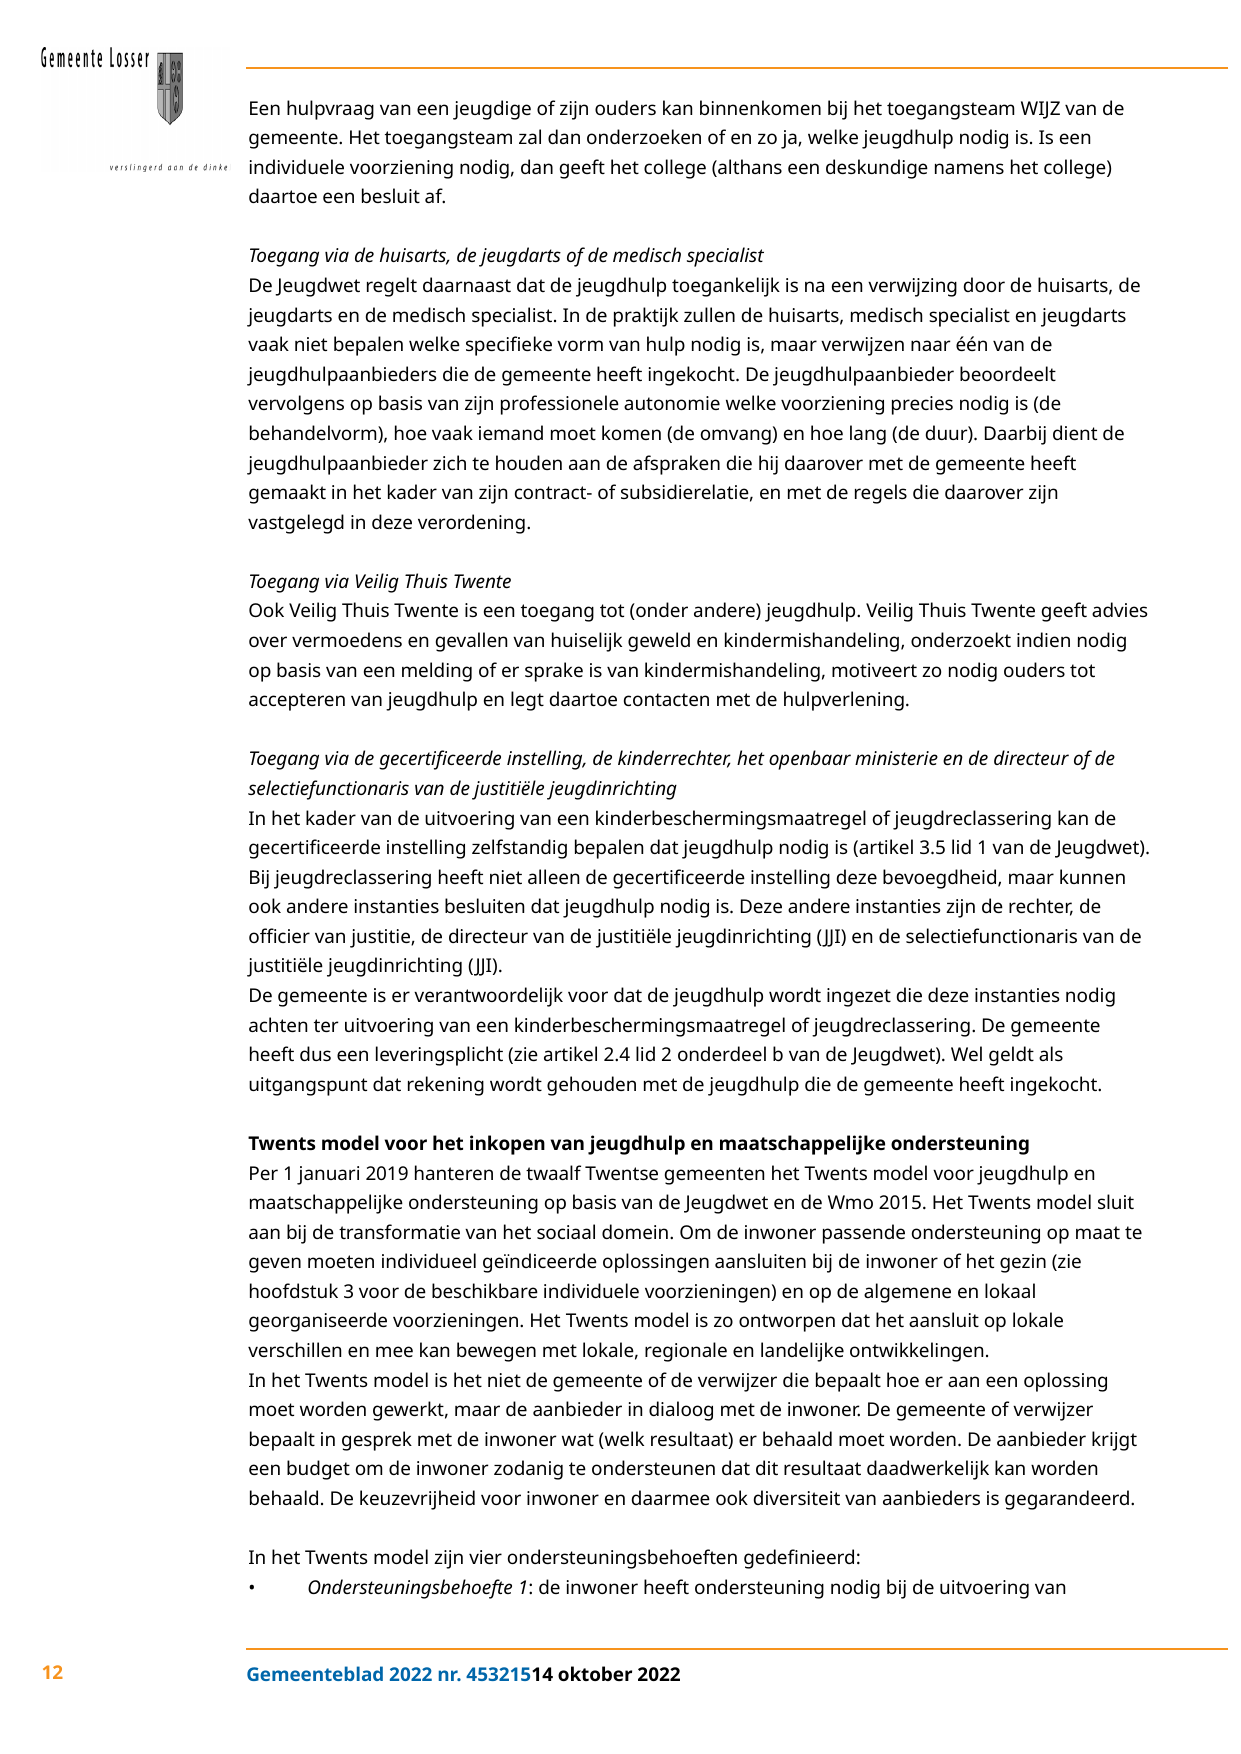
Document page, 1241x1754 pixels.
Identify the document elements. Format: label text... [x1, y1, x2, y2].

text Een hulpvraag van een jeugdige of zijn ouders kan binnenkomen bij het toegangsteam WIJZ van de gemeente. Het toegangsteam zal dan onderzoeken of en zo ja, welke jeugdhulp nodig is. Is een individuele voorziening nodig, dan geeft het college (althans een deskundige namens het college) daartoe een besluit af. [248, 95, 1152, 209]
text In het Twents model zijn vier ondersteuningsbehoeften gedefinieerd: [248, 1544, 1152, 1570]
text Per 1 januari 2019 hanteren de twaalf Twentse gemeenten het Twents model voor jeugdhulp en maatschappelijke ondersteuning op basis van de Jeugdwet en de Wmo 2015. Het Twents model sluit aan bij de transformatie van het sociaal domein. Om de inwoner passende ondersteuning op maat te geven moeten individueel geïndiceerde oplossingen aansluiten bij de inwoner of het gezin (zie hoofdstuk 3 voor de beschikbare individuele voorzieningen) en op de algemene en lokaal georganiseerde voorzieningen. Het Twents model is zo ontworpen dat het aansluit op lokale verschillen en mee kan bewegen met lokale, regionale en landelijke ontwikkelingen. [248, 1160, 1152, 1363]
text In het kader van de uitvoering van een kinderbeschermingsmaatregel of jeugdreclassering kan de gecertificeerde instelling zelfstandig bepalen dat jeugdhulp nodig is (artikel 3.5 lid 1 van de Jeugdwet). Bij jeugdreclassering heeft niet alleen de gecertificeerde instelling deze bevoegdheid, maar kunnen ook andere instanties besluiten dat jeugdhulp nodig is. Deze andere instanties zijn de rechter, de officier van justitie, de directeur van de justitiële jeugdinrichting (JJI) en de selectiefunctionaris van de justitiële jeugdinrichting (JJI). [248, 805, 1152, 978]
text Ook Veilig Thuis Twente is een toegang tot (onder andere) jeugdhulp. Veilig Thuis Twente geeft advies over vermoedens en gevallen van huiselijk geweld en kindermishandeling, onderzoekt indien nodig op basis van een melding of er sprake is van kindermishandeling, motiveert zo nodig ouders tot accepteren van jeugdhulp en legt daartoe contacten met de hulpverlening. [248, 598, 1152, 712]
text Toegang via de huisarts, de jeugdarts of de medisch specialist [248, 243, 1152, 268]
text Twents model voor het inkopen van jeugdhulp en maatschappelijke ondersteuning [248, 1130, 1152, 1156]
text De gemeente is er verantwoordelijk voor dat de jeugdhulp wordt ingezet die deze instanties nodig achten ter uitvoering van een kinderbeschermingsmaatregel of jeugdreclassering. De gemeente heeft dus een leveringsplicht (zie artikel 2.4 lid 2 onderdeel b van de Jeugdwet). Wel geldt als uitgangspunt dat rekening wordt gehouden met de jeugdhulp die de gemeente heeft ingekocht. [248, 982, 1152, 1097]
text Toegang via Veilig Thuis Twente [248, 568, 1152, 594]
text Toegang via de gecertificeerde instelling, de kinderrechter, het openbaar ministerie en de directeur of de selectiefunctionaris van de justitiële jeugdinrichting [248, 746, 1152, 801]
text De Jeugdwet regelt daarnaast dat de jeugdhulp toegankelijk is na een verwijzing door de huisarts, de jeugdarts en de medisch specialist. In de praktijk zullen de huisarts, medisch specialist en jeugdarts vaak niet bepalen welke specifieke vorm van hulp nodig is, maar verwijzen naar één van de jeugdhulpaanbieders die de gemeente heeft ingekocht. De jeugdhulpaanbieder beoordeelt vervolgens op basis van zijn professionele autonomie welke voorziening precies nodig is (de behandelvorm), hoe vaak iemand moet komen (de omvang) en hoe lang (de duur). Daarbij dient de jeugdhulpaanbieder zich te houden aan de afspraken die hij daarover met de gemeente heeft gemaakt in het kader van zijn contract- of subsidierelatie, en met de regels die daarover zijn vastgelegd in deze verordening. [248, 272, 1152, 535]
picture [41, 47, 231, 172]
text In het Twents model is het niet de gemeente of de verwijzer die bepaalt hoe er aan een oplossing moet worden gewerkt, maar de aanbieder in dialoog met de inwoner. De gemeente of verwijzer bepaalt in gesprek met de inwoner wat (welk resultaat) er behaald moet worden. De aanbieder krijgt een budget om de inwoner zodanig te ondersteunen dat dit resultaat daadwerkelijk kan worden behaald. De keuzevrijheid voor inwoner en daarmee ook diversiteit van aanbieders is gegarandeerd. [248, 1367, 1152, 1511]
list Ondersteuningsbehoefte 1: de inwoner heeft ondersteuning nodig bij de uitvoering van [248, 1574, 1152, 1600]
